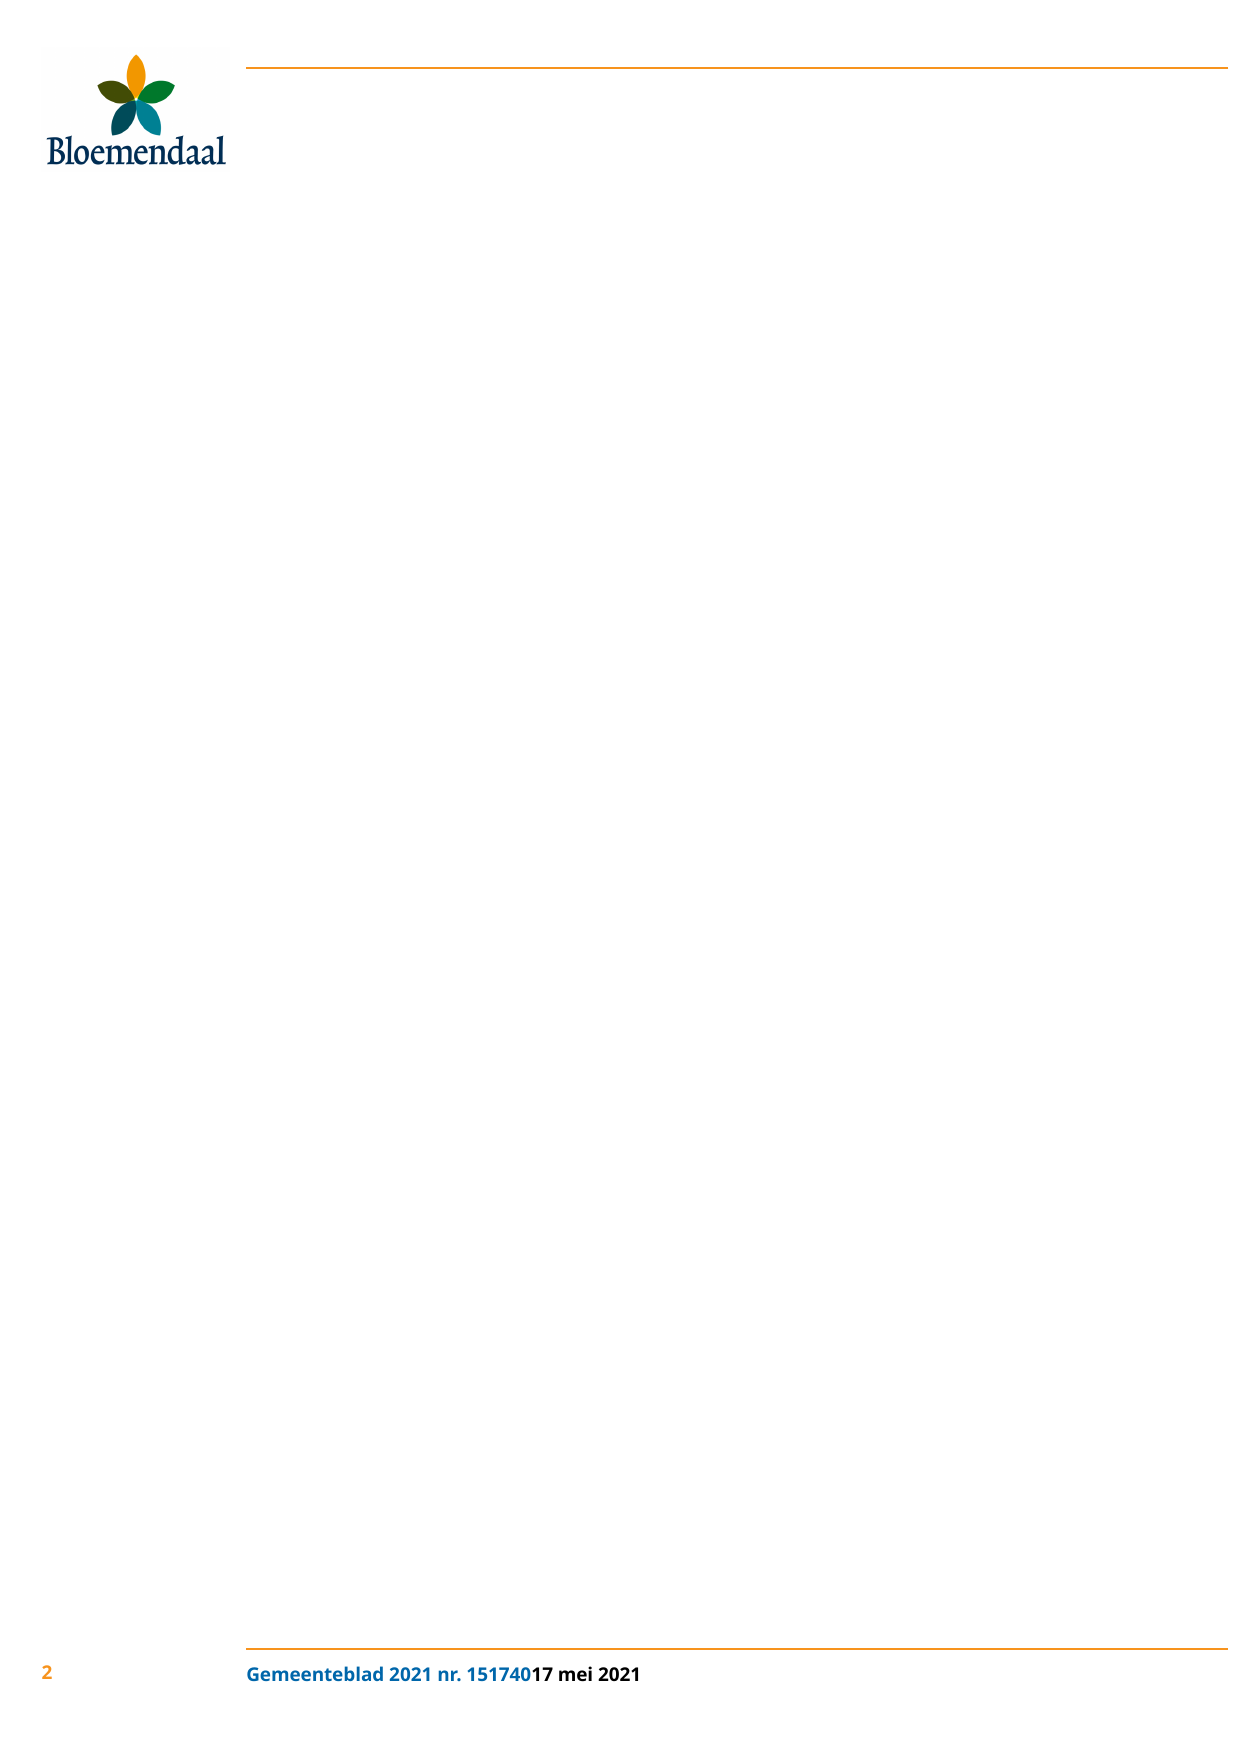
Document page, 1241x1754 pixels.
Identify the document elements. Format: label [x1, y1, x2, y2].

picture [41, 47, 231, 172]
